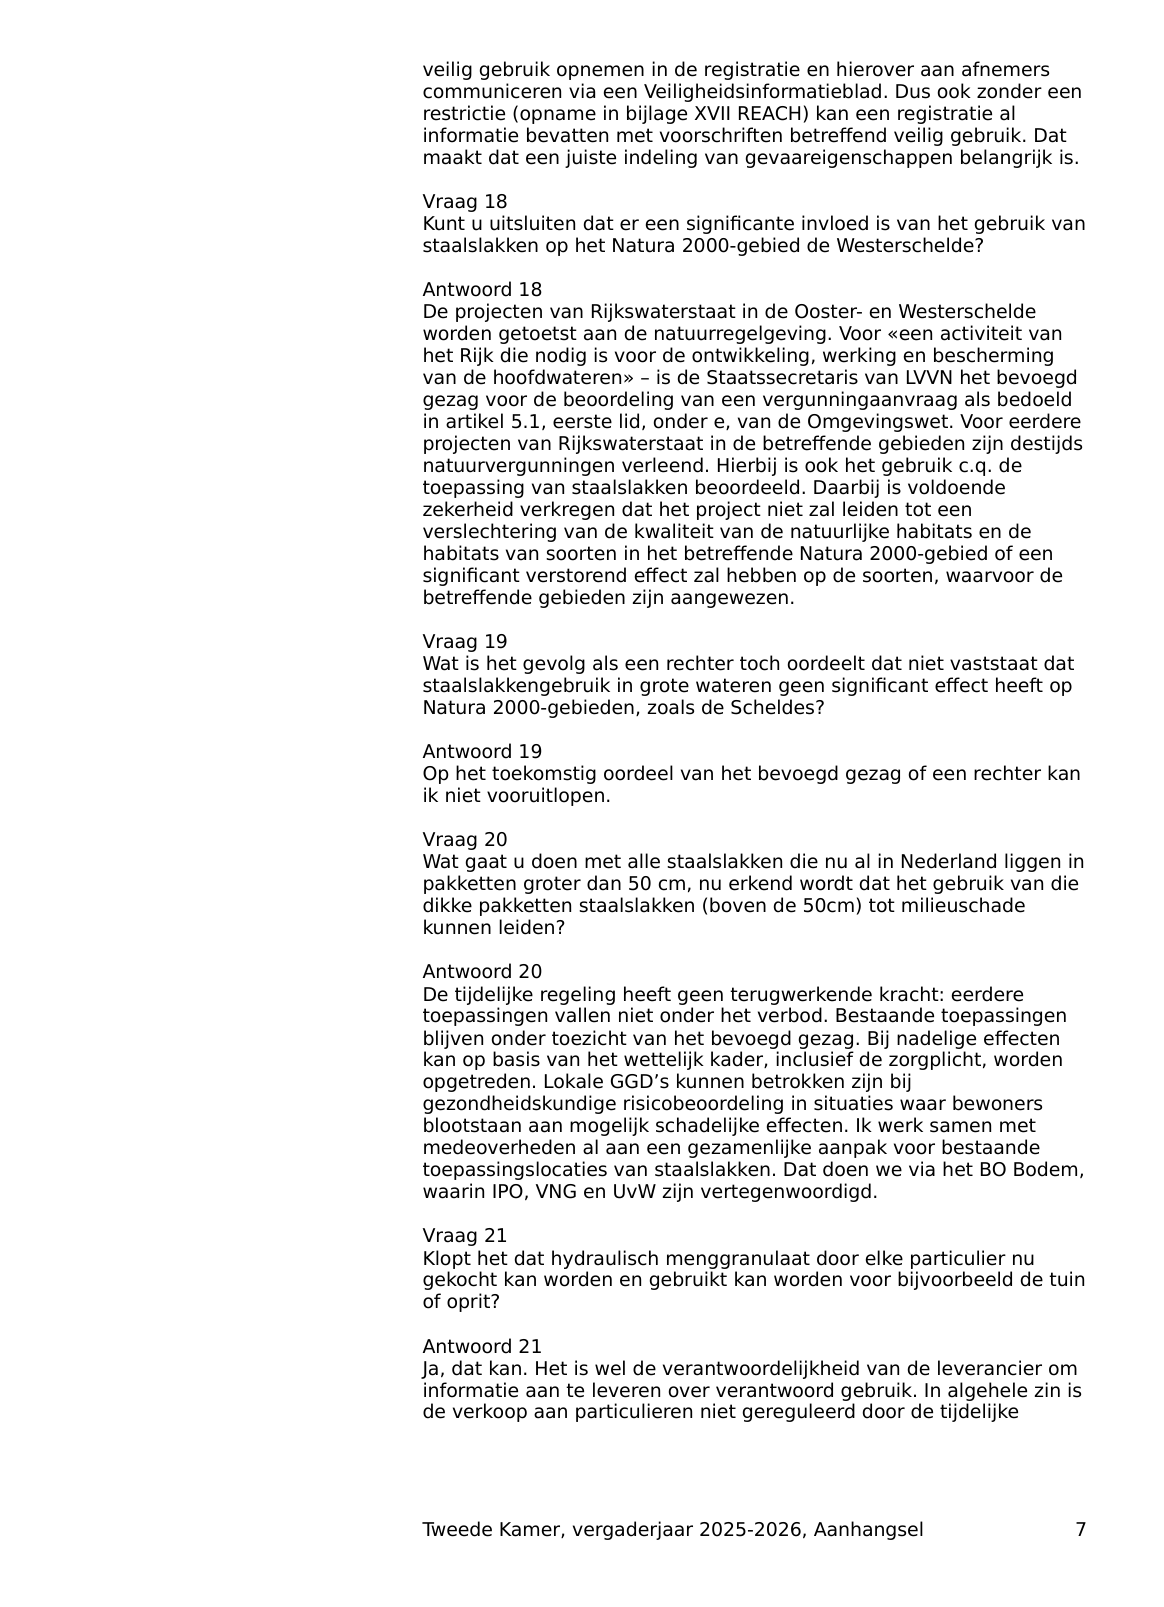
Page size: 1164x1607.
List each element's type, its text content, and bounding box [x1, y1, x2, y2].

text veilig gebruik opnemen in de registratie en hierover aan afnemers communiceren via een Veiligheidsinformatieblad. Dus ook zonder een restrictie (opname in bijlage XVII REACH) kan een registratie al informatie bevatten met voorschriften betreffend veilig gebruik. Dat maakt dat een juiste indeling van gevaareigenschappen belangrijk is. [422, 59, 1087, 169]
text Wat gaat u doen met alle staalslakken die nu al in Nederland liggen in pakketten groter dan 50 cm, nu erkend wordt dat het gebruik van die dikke pakketten staalslakken (boven de 50cm) tot milieuschade kunnen leiden? [422, 851, 1087, 939]
text Antwoord 18 [422, 279, 1087, 301]
text Antwoord 20 [422, 961, 1087, 983]
text Antwoord 21 [422, 1336, 1087, 1357]
text Op het toekomstig oordeel van het bevoegd gezag of een rechter kan ik niet vooruitlopen. [422, 763, 1087, 807]
text Antwoord 19 [422, 741, 1087, 763]
text De projecten van Rijkswaterstaat in de Ooster- en Westerschelde worden getoetst aan de natuurregelgeving. Voor «een activiteit van het Rijk die nodig is voor de ontwikkeling, werking en bescherming van de hoofdwateren» – is de Staatssecretaris van LVVN het bevoegd gezag voor de beoordeling van een vergunningaanvraag als bedoeld in artikel 5.1, eerste lid, onder e, van de Omgevingswet. Voor eerdere projecten van Rijkswaterstaat in de betreffende gebieden zijn destijds natuurvergunningen verleend. Hierbij is ook het gebruik c.q. de toepassing van staalslakken beoordeeld. Daarbij is voldoende zekerheid verkregen dat het project niet zal leiden tot een verslechtering van de kwaliteit van de natuurlijke habitats en de habitats van soorten in het betreffende Natura 2000-gebied of een significant verstorend effect zal hebben op de soorten, waarvoor de betreffende gebieden zijn aangewezen. [422, 301, 1087, 609]
text Vraag 20 [422, 829, 1087, 851]
text Vraag 18 [422, 191, 1087, 213]
text Klopt het dat hydraulisch menggranulaat door elke particulier nu gekocht kan worden en gebruikt kan worden voor bijvoorbeeld de tuin of oprit? [422, 1247, 1087, 1313]
text Kunt u uitsluiten dat er een significante invloed is van het gebruik van staalslakken op het Natura 2000-gebied de Westerschelde? [422, 213, 1087, 257]
text Vraag 21 [422, 1225, 1087, 1247]
text Wat is het gevolg als een rechter toch oordeelt dat niet vaststaat dat staalslakkengebruik in grote wateren geen significant effect heeft op Natura 2000-gebieden, zoals de Scheldes? [422, 653, 1087, 719]
text De tijdelijke regeling heeft geen terugwerkende kracht: eerdere toepassingen vallen niet onder het verbod. Bestaande toepassingen blijven onder toezicht van het bevoegd gezag. Bij nadelige effecten kan op basis van het wettelijk kader, inclusief de zorgplicht, worden opgetreden. Lokale GGD’s kunnen betrokken zijn bij gezondheidskundige risicobeoordeling in situaties waar bewoners blootstaan aan mogelijk schadelijke effecten. Ik werk samen met medeoverheden al aan een gezamenlijke aanpak voor bestaande toepassingslocaties van staalslakken. Dat doen we via het BO Bodem, waarin IPO, VNG en UvW zijn vertegenwoordigd. [422, 983, 1087, 1203]
text Vraag 19 [422, 631, 1087, 653]
text Ja, dat kan. Het is wel de verantwoordelijkheid van de leverancier om informatie aan te leveren over verantwoord gebruik. In algehele zin is de verkoop aan particulieren niet gereguleerd door de tijdelijke [422, 1357, 1087, 1423]
